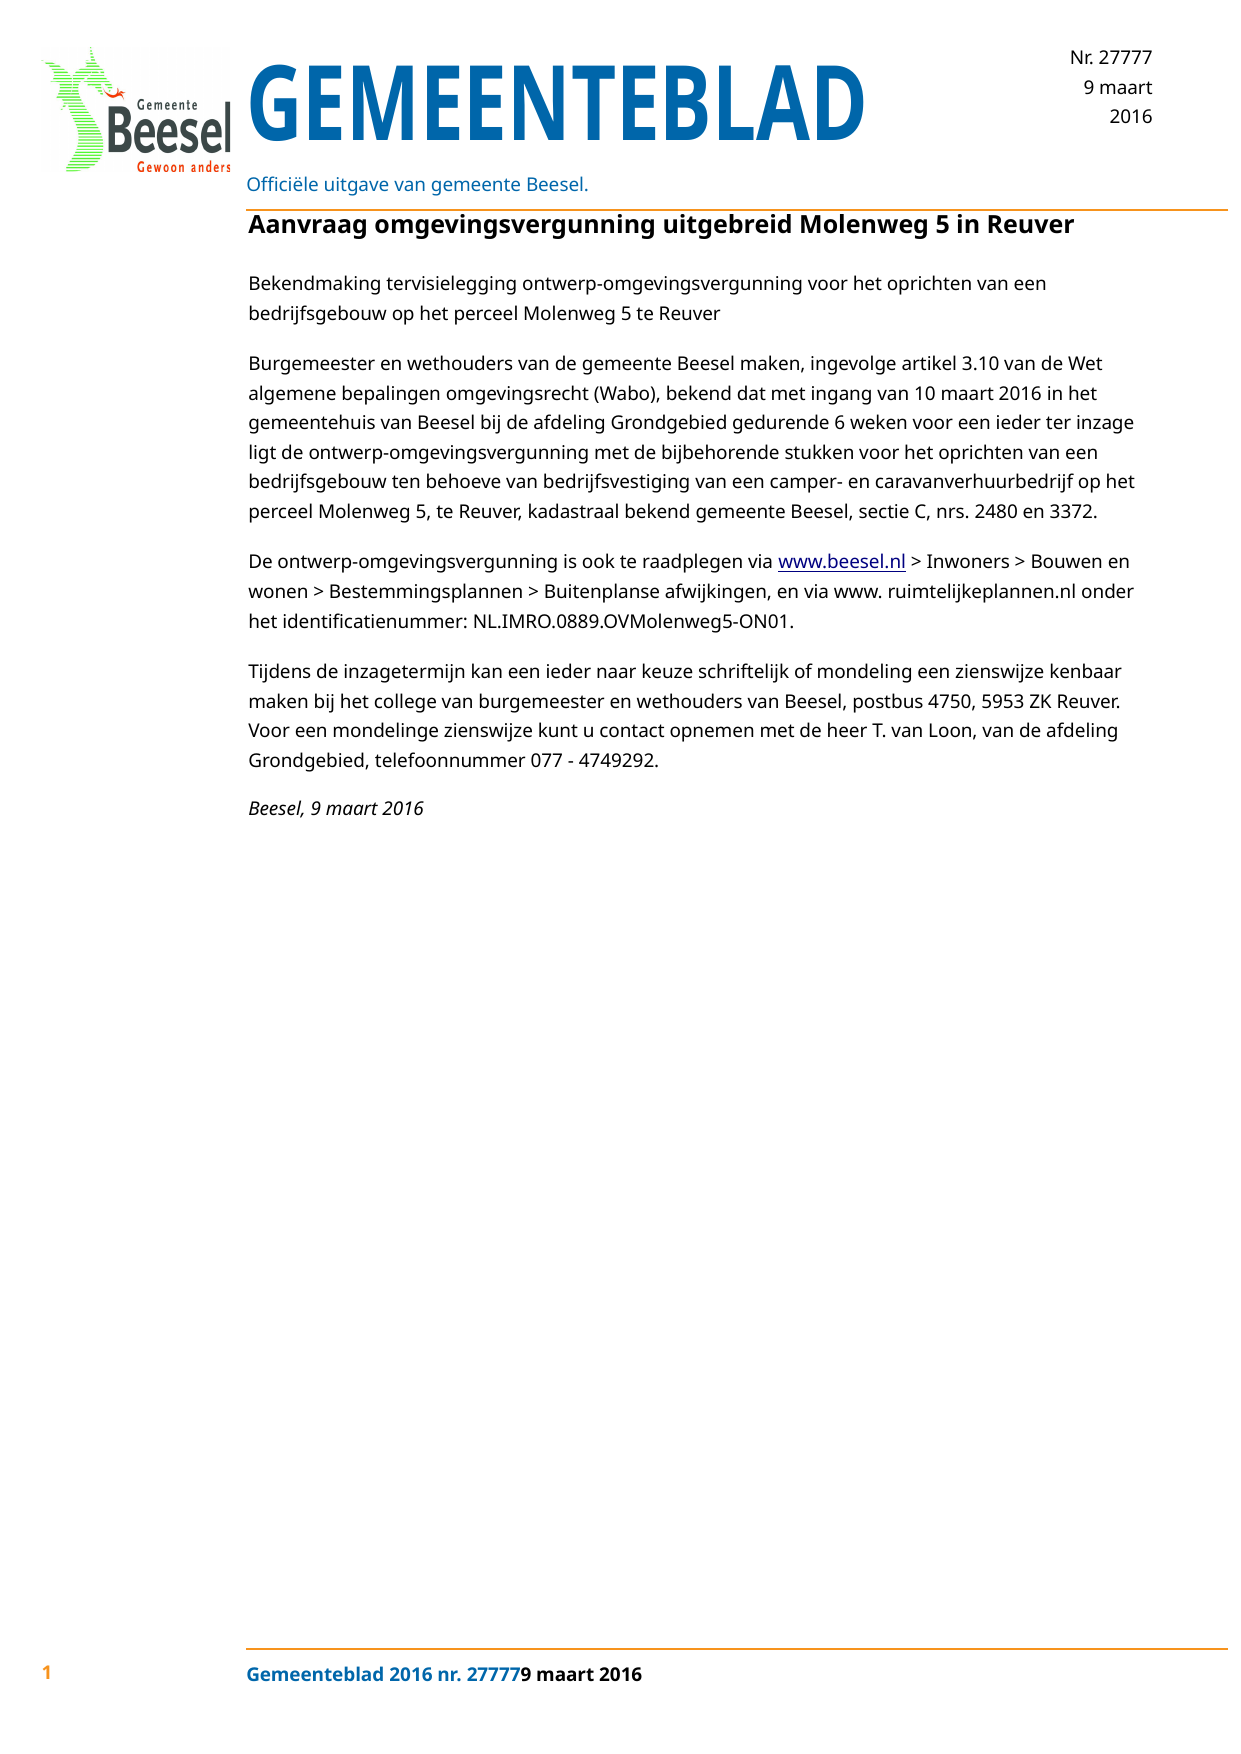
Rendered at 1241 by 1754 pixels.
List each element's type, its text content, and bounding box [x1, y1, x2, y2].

picture [41, 47, 231, 172]
text De ontwerp-omgevingsvergunning is ook te raadplegen via www.beesel.nl > Inwoners > Bouwen en wonen > Bestemmingsplannen > Buitenplanse afwijkingen, en via www. ruimtelijkeplannen.nl onder het identificatienummer: NL.IMRO.0889.OVMolenweg5-ON01. [248, 549, 1152, 633]
text Burgemeester en wethouders van de gemeente Beesel maken, ingevolge artikel 3.10 van de Wet algemene bepalingen omgevingsrecht (Wabo), bekend dat met ingang van 10 maart 2016 in het gemeentehuis van Beesel bij de afdeling Grondgebied gedurende 6 weken voor een ieder ter inzage ligt de ontwerp-omgevingsvergunning met de bijbehorende stukken voor het oprichten van een bedrijfsgebouw ten behoeve van bedrijfsvestiging van een camper- en caravanverhuurbedrijf op het perceel Molenweg 5, te Reuver, kadastraal bekend gemeente Beesel, sectie C, nrs. 2480 en 3372. [248, 350, 1152, 524]
text Bekendmaking tervisielegging ontwerp-omgevingsvergunning voor het oprichten van een bedrijfsgebouw op het perceel Molenweg 5 te Reuver [248, 270, 1152, 326]
text Beesel, 9 maart 2016 [248, 795, 1152, 821]
text Aanvraag omgevingsvergunning uitgebreid Molenweg 5 in Reuver [248, 211, 1152, 241]
text Tijdens de inzagetermijn kan een ieder naar keuze schriftelijk of mondeling een zienswijze kenbaar maken bij het college van burgemeester en wethouders van Beesel, postbus 4750, 5953 ZK Reuver. Voor een mondelinge zienswijze kunt u contact opnemen met de heer T. van Loon, van de afdeling Grondgebied, telefoonnummer 077 - 4749292. [248, 658, 1152, 773]
